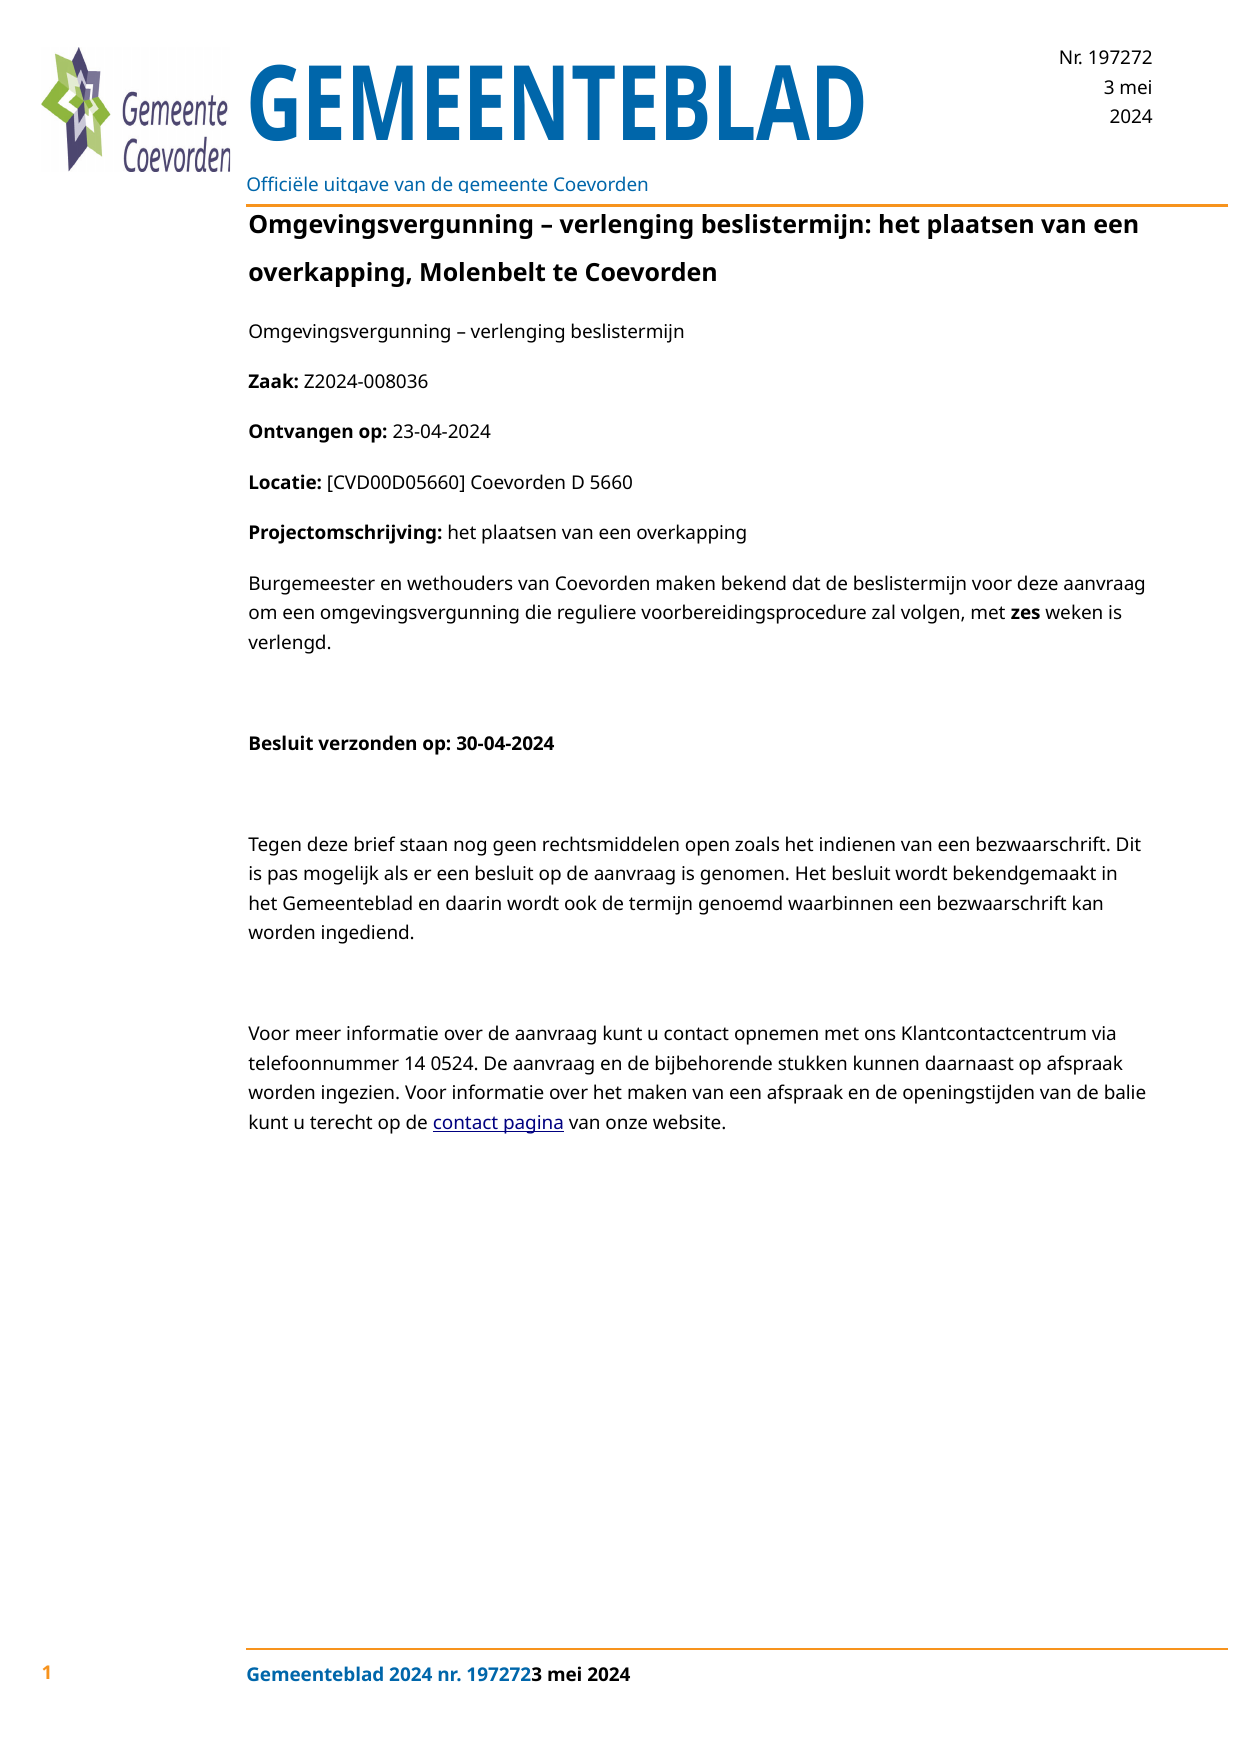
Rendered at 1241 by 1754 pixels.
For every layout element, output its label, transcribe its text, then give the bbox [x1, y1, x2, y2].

text Burgemeester en wethouders van Coevorden maken bekend dat de beslistermijn voor deze aanvraag om een omgevingsvergunning die reguliere voorbereidingsprocedure zal volgen, met zes weken is verlengd. [248, 570, 1152, 655]
text Besluit verzonden op: 30-04-2024 [248, 730, 1152, 756]
text Omgevingsvergunning – verlenging beslistermijn: het plaatsen van een overkapping, Molenbelt te Coevorden [248, 207, 1152, 288]
text Zaak: Z2024-008036 [248, 368, 1152, 394]
text Tegen deze brief staan nog geen rechtsmiddelen open zoals het indienen van een bezwaarschrift. Dit is pas mogelijk als er een besluit op de aanvraag is genomen. Het besluit wordt bekendgemaakt in het Gemeenteblad en daarin wordt ook de termijn genoemd waarbinnen een bezwaarschrift kan worden ingediend. [248, 831, 1152, 945]
text Projectomschrijving: het plaatsen van een overkapping [248, 519, 1152, 545]
text Omgevingsvergunning – verlenging beslistermijn [248, 318, 1152, 344]
picture [41, 47, 231, 172]
text Locatie: [CVD00D05660] Coevorden D 5660 [248, 469, 1152, 495]
text Voor meer informatie over de aanvraag kunt u contact opnemen met ons Klantcontactcentrum via telefoonnummer 14 0524. De aanvraag en de bijbehorende stukken kunnen daarnaast op afspraak worden ingezien. Voor informatie over het maken van een afspraak en de openingstijden van de balie kunt u terecht op de contact pagina van onze website. [248, 1020, 1152, 1135]
text Ontvangen op: 23-04-2024 [248, 419, 1152, 444]
